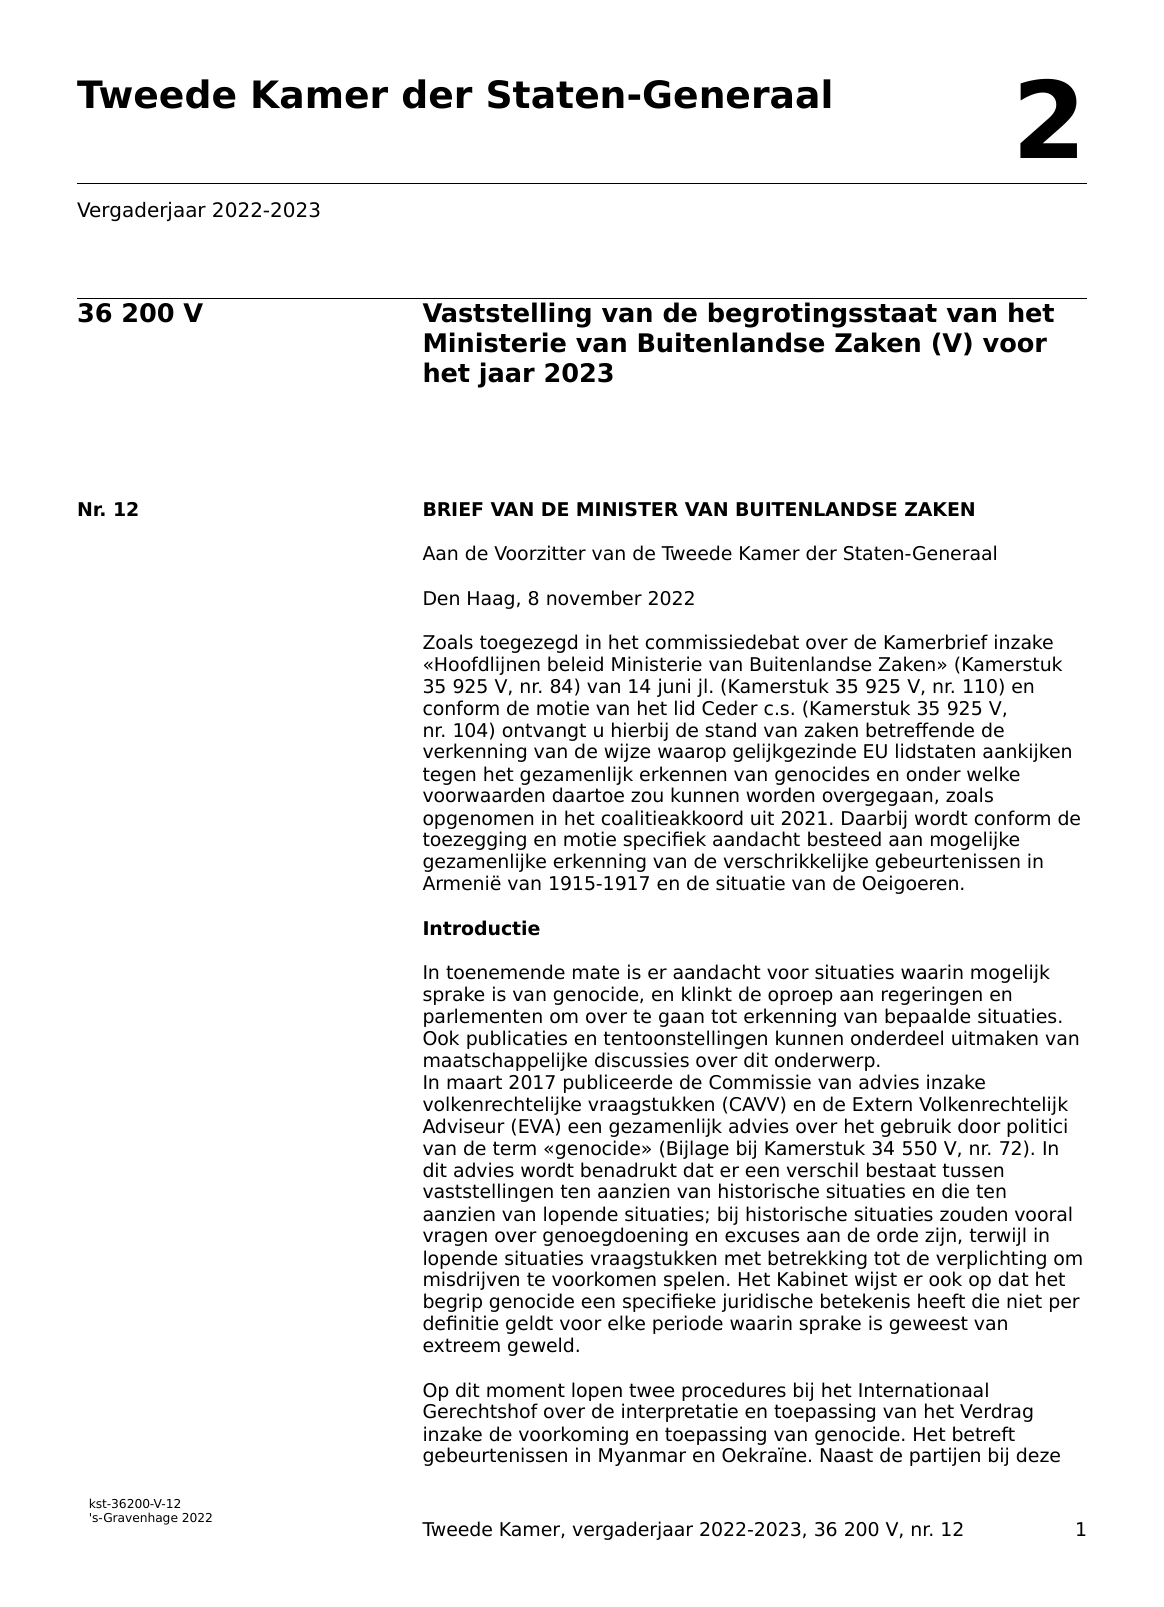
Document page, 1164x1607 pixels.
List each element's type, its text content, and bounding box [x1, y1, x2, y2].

text In toenemende mate is er aandacht voor situaties waarin mogelijk sprake is van genocide, en klinkt de oproep aan regeringen en parlementen om over te gaan tot erkenning van bepaalde situaties. Ook publicaties en tentoonstellingen kunnen onderdeel uitmaken van maatschappelijke discussies over dit onderwerp. [422, 962, 1087, 1072]
text Aan de Voorzitter van de Tweede Kamer der Staten-Generaal [422, 543, 1087, 565]
table_header Tweede Kamer der Staten-Generaal [77, 59, 886, 183]
text Zoals toegezegd in het commissiedebat over de Kamerbrief inzake «Hoofdlijnen beleid Ministerie van Buitenlandse Zaken» (Kamerstuk 35 925 V, nr. 84) van 14 juni jl. (Kamerstuk 35 925 V, nr. 110) en conform de motie van het lid Ceder c.s. (Kamerstuk 35 925 V, nr. 104) ontvangt u hierbij de stand van zaken betreffende de verkenning van de wijze waarop gelijkgezinde EU lidstaten aankijken tegen het gezamenlijk erkennen van genocides en onder welke voorwaarden daartoe zou kunnen worden overgegaan, zoals opgenomen in het coalitieakkoord uit 2021. Daarbij wordt conform de toezegging en motie specifiek aandacht besteed aan mogelijke gezamenlijke erkenning van de verschrikkelijke gebeurtenissen in Armenië van 1915-1917 en de situatie van de Oeigoeren. [422, 632, 1087, 895]
text In maart 2017 publiceerde de Commissie van advies inzake volkenrechtelijke vraagstukken (CAVV) en de Extern Volkenrechtelijk Adviseur (EVA) een gezamenlijk advies over het gebruik door politici van de term «genocide» (Bijlage bij Kamerstuk 34 550 V, nr. 72). In dit advies wordt benadrukt dat er een verschil bestaat tussen vaststellingen ten aanzien van historische situaties en die ten aanzien van lopende situaties; bij historische situaties zouden vooral vragen over genoegdoening en excuses aan de orde zijn, terwijl in lopende situaties vraagstukken met betrekking tot de verplichting om misdrijven te voorkomen spelen. Het Kabinet wijst er ook op dat het begrip genocide een specifieke juridische betekenis heeft die niet per definitie geldt voor elke periode waarin sprake is geweest van extreem geweld. [422, 1072, 1087, 1357]
table_header 2 [886, 59, 1087, 183]
table_cell Vergaderjaar 2022-2023 [77, 184, 1087, 298]
subtitle 36 200 V Vaststelling van de begrotingsstaat van het Ministerie van Buitenlandse Zaken (V) voor het jaar 2023 [77, 299, 1087, 388]
text 's-Gravenhage 2022 [88, 1511, 323, 1525]
subtitle Nr. 12 BRIEF VAN DE MINISTER VAN BUITENLANDSE ZAKEN [77, 499, 1087, 521]
text Den Haag, 8 november 2022 [422, 587, 1087, 609]
text Op dit moment lopen twee procedures bij het Internationaal Gerechtshof over de interpretatie en toepassing van het Verdrag inzake de voorkoming en toepassing van genocide. Het betreft gebeurtenissen in Myanmar en Oekraïne. Naast de partijen bij deze [422, 1379, 1087, 1467]
subtitle Introductie [422, 917, 1087, 939]
text kst-36200-V-12 [88, 1497, 323, 1511]
